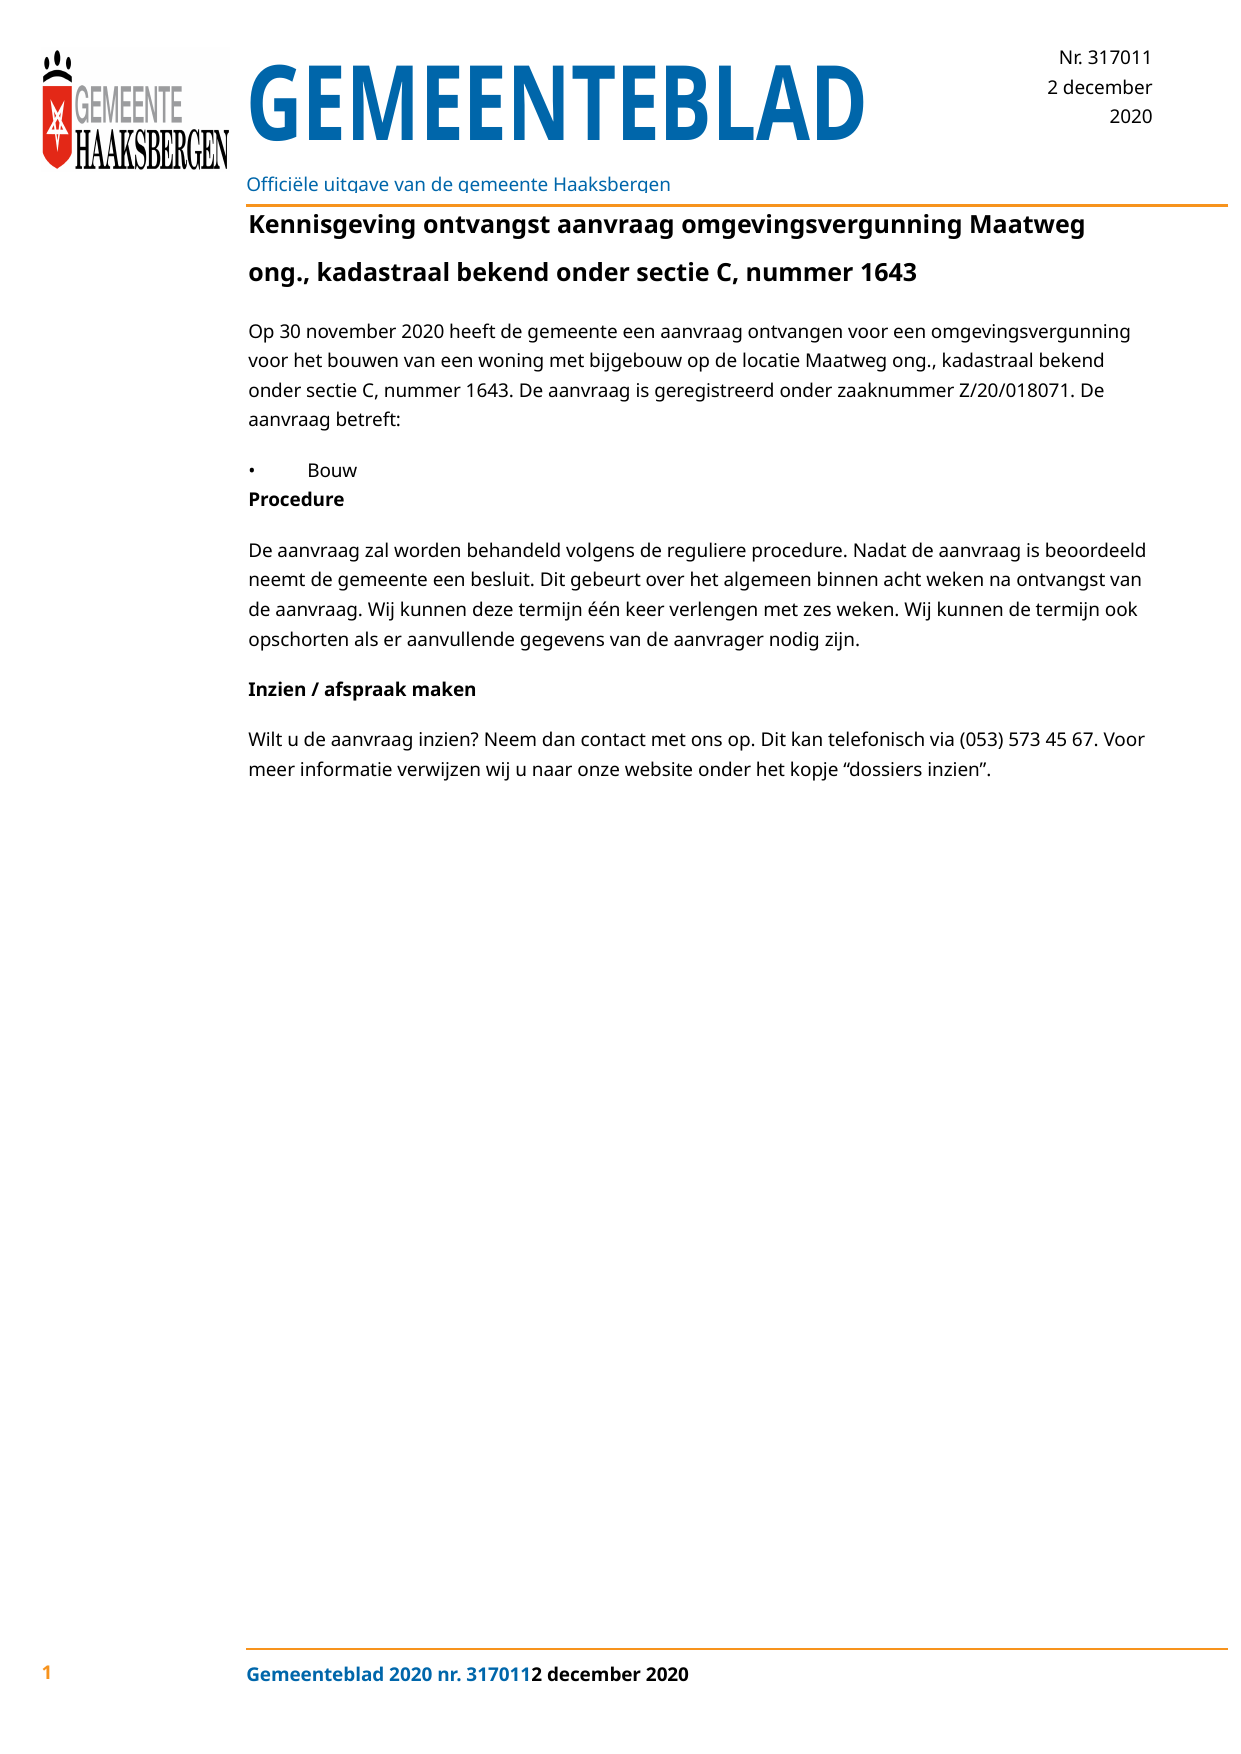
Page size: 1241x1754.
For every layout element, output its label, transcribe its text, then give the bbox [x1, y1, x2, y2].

picture [41, 47, 231, 172]
text Inzien / afspraak maken [248, 676, 1152, 702]
text Op 30 november 2020 heeft de gemeente een aanvraag ontvangen voor een omgevingsvergunning voor het bouwen van een woning met bijgebouw op de locatie Maatweg ong., kadastraal bekend onder sectie C, nummer 1643. De aanvraag is geregistreerd onder zaaknummer Z/20/018071. De aanvraag betreft: [248, 318, 1152, 432]
list Bouw [248, 457, 1152, 483]
text Kennisgeving ontvangst aanvraag omgevingsvergunning Maatweg ong., kadastraal bekend onder sectie C, nummer 1643 [248, 207, 1152, 288]
text Wilt u de aanvraag inzien? Neem dan contact met ons op. Dit kan telefonisch via (053) 573 45 67. Voor meer informatie verwijzen wij u naar onze website onder het kopje “dossiers inzien”. [248, 727, 1152, 782]
text Procedure [248, 487, 1152, 512]
text De aanvraag zal worden behandeld volgens de reguliere procedure. Nadat de aanvraag is beoordeeld neemt de gemeente een besluit. Dit gebeurt over het algemeen binnen acht weken na ontvangst van de aanvraag. Wij kunnen deze termijn één keer verlengen met zes weken. Wij kunnen de termijn ook opschorten als er aanvullende gegevens van de aanvrager nodig zijn. [248, 537, 1152, 652]
